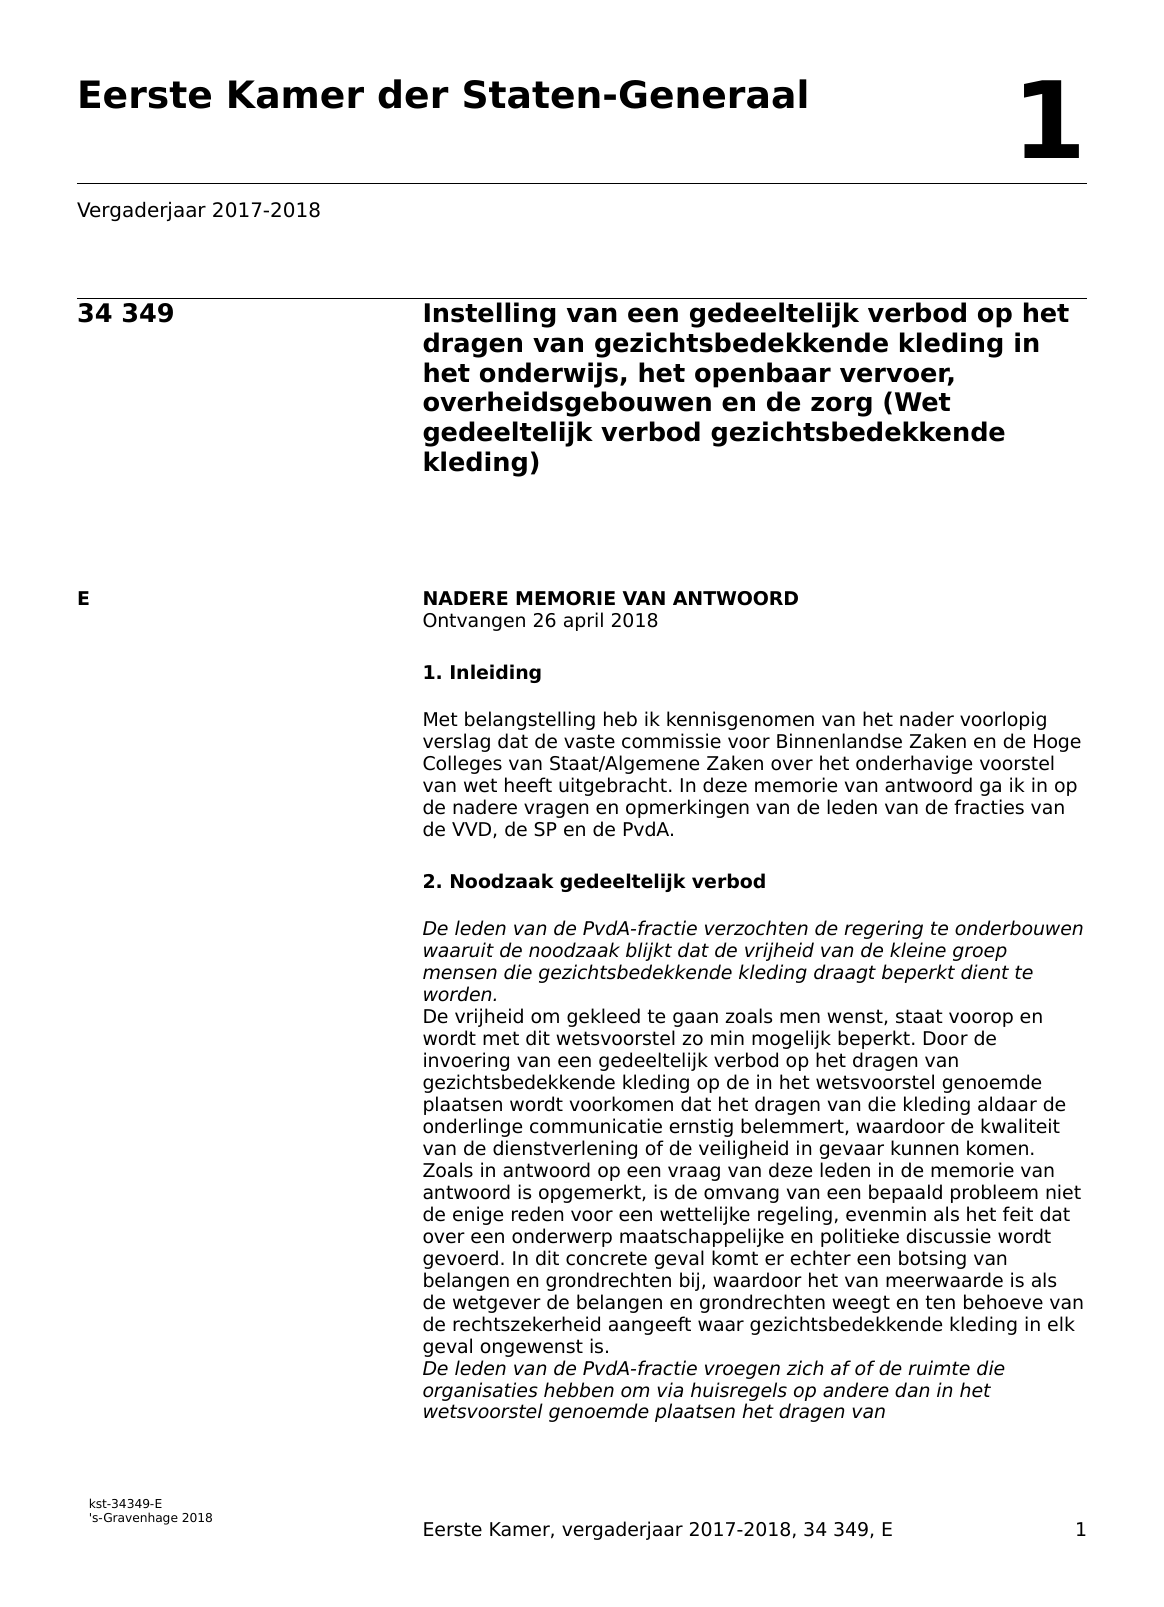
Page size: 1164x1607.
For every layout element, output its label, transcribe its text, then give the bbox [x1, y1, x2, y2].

subtitle 34 349 Instelling van een gedeeltelijk verbod op het dragen van gezichtsbedekkende kleding in het onderwijs, het openbaar vervoer, overheidsgebouwen en de zorg (Wet gedeeltelijk verbod gezichtsbedekkende kleding) [77, 299, 1087, 477]
table_header 1 [886, 59, 1087, 183]
text kst-34349-E [88, 1497, 323, 1511]
subtitle 2. Noodzaak gedeeltelijk verbod [422, 871, 1087, 893]
table_cell Vergaderjaar 2017-2018 [77, 184, 1087, 298]
text 's-Gravenhage 2018 [88, 1511, 323, 1525]
text De leden van de PvdA-fractie vroegen zich af of de ruimte die organisaties hebben om via huisregels op andere dan in het wetsvoorstel genoemde plaatsen het dragen van [422, 1357, 1087, 1423]
text De vrijheid om gekleed te gaan zoals men wenst, staat voorop en wordt met dit wetsvoorstel zo min mogelijk beperkt. Door de invoering van een gedeeltelijk verbod op het dragen van gezichtsbedekkende kleding op de in het wetsvoorstel genoemde plaatsen wordt voorkomen dat het dragen van die kleding aldaar de onderlinge communicatie ernstig belemmert, waardoor de kwaliteit van de dienstverlening of de veiligheid in gevaar kunnen komen. Zoals in antwoord op een vraag van deze leden in de memorie van antwoord is opgemerkt, is de omvang van een bepaald probleem niet de enige reden voor een wettelijke regeling, evenmin als het feit dat over een onderwerp maatschappelijke en politieke discussie wordt gevoerd. In dit concrete geval komt er echter een botsing van belangen en grondrechten bij, waardoor het van meerwaarde is als de wetgever de belangen en grondrechten weegt en ten behoeve van de rechtszekerheid aangeeft waar gezichtsbedekkende kleding in elk geval ongewenst is. [422, 1006, 1087, 1357]
subtitle 1. Inleiding [422, 662, 1087, 684]
text Ontvangen 26 april 2018 [422, 610, 1087, 632]
subtitle E NADERE MEMORIE VAN ANTWOORD [77, 588, 1087, 610]
text Met belangstelling heb ik kennisgenomen van het nader voorlopig verslag dat de vaste commissie voor Binnenlandse Zaken en de Hoge Colleges van Staat/Algemene Zaken over het onderhavige voorstel van wet heeft uitgebracht. In deze memorie van antwoord ga ik in op de nadere vragen en opmerkingen van de leden van de fracties van de VVD, de SP en de PvdA. [422, 709, 1087, 841]
text De leden van de PvdA-fractie verzochten de regering te onderbouwen waaruit de noodzaak blijkt dat de vrijheid van de kleine groep mensen die gezichtsbedekkende kleding draagt beperkt dient te worden. [422, 918, 1087, 1006]
table_header Eerste Kamer der Staten-Generaal [77, 59, 886, 183]
